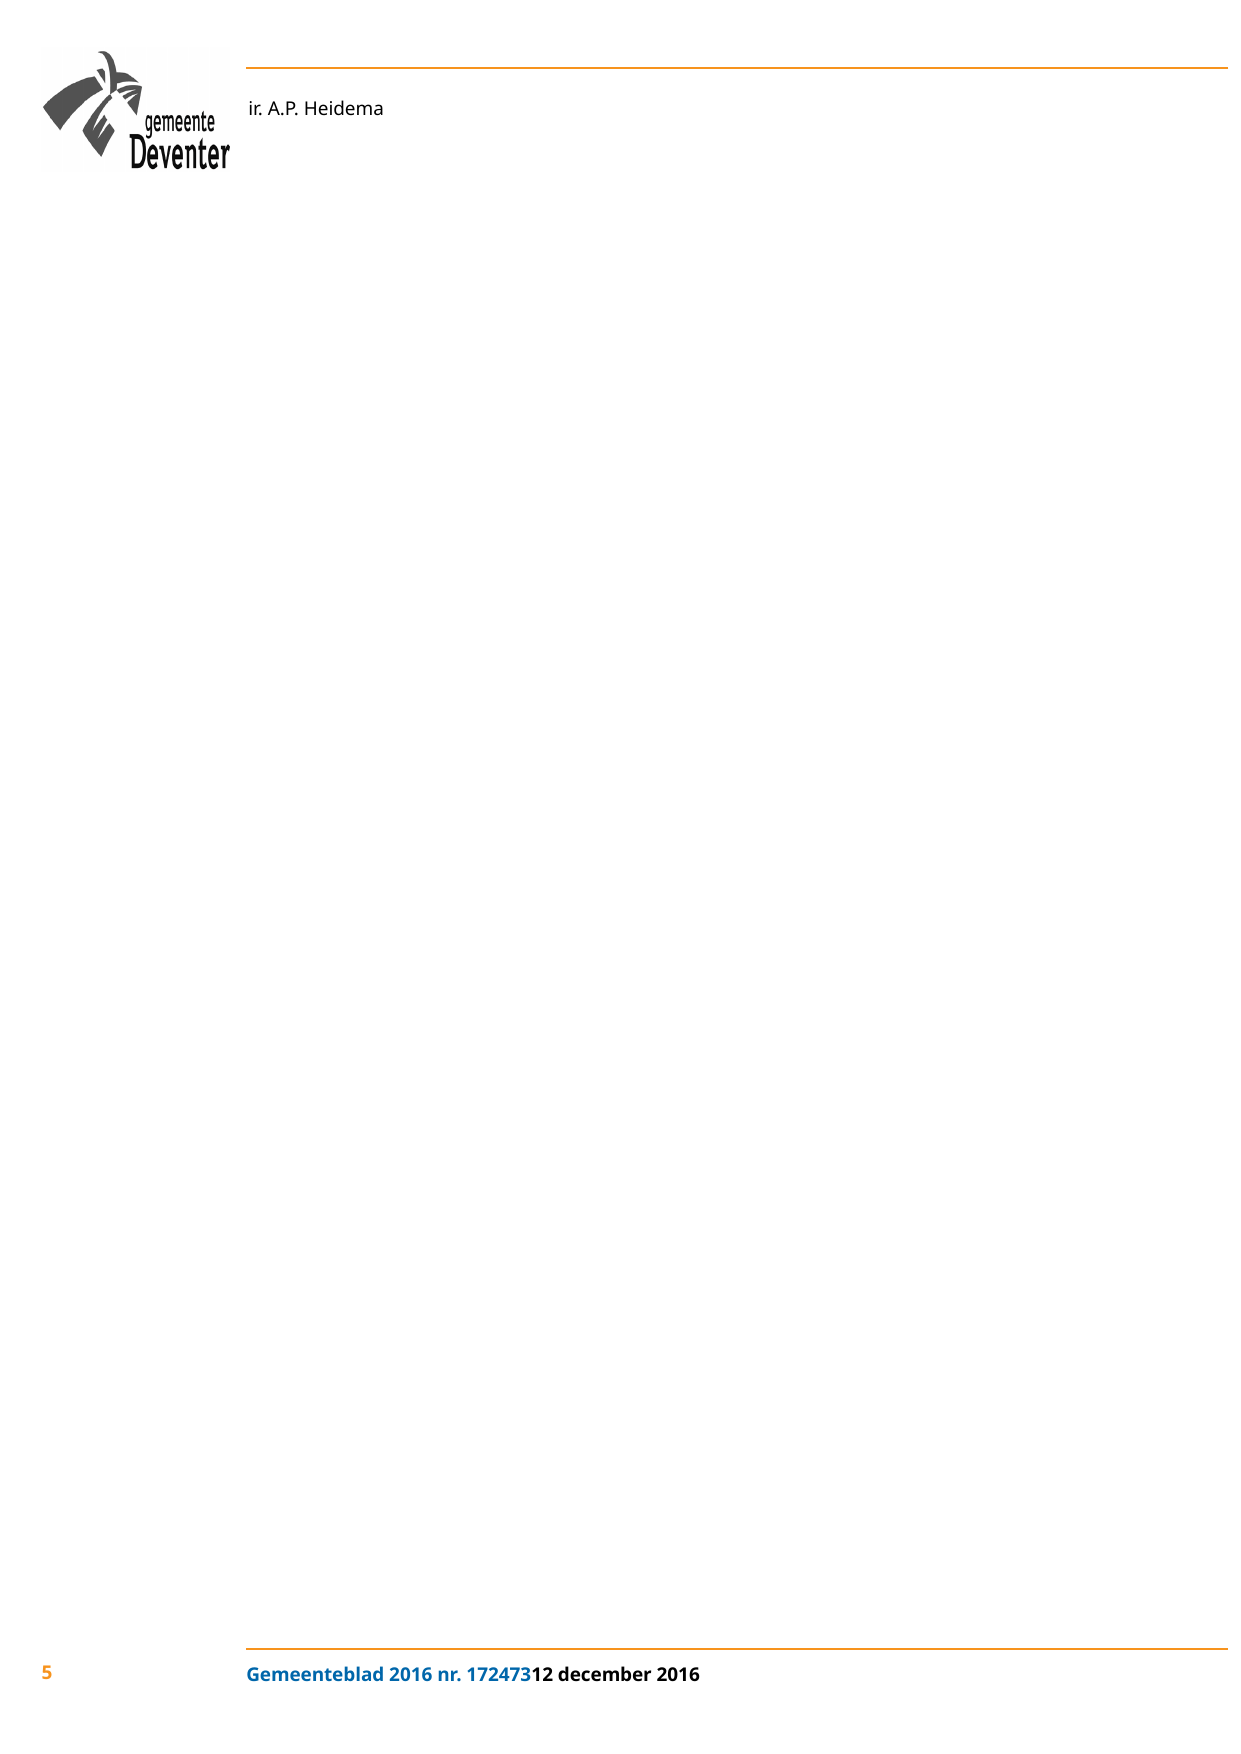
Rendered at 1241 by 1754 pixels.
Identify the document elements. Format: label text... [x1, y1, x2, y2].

text ir. A.P. Heidema [248, 95, 1152, 121]
picture [41, 47, 231, 172]
